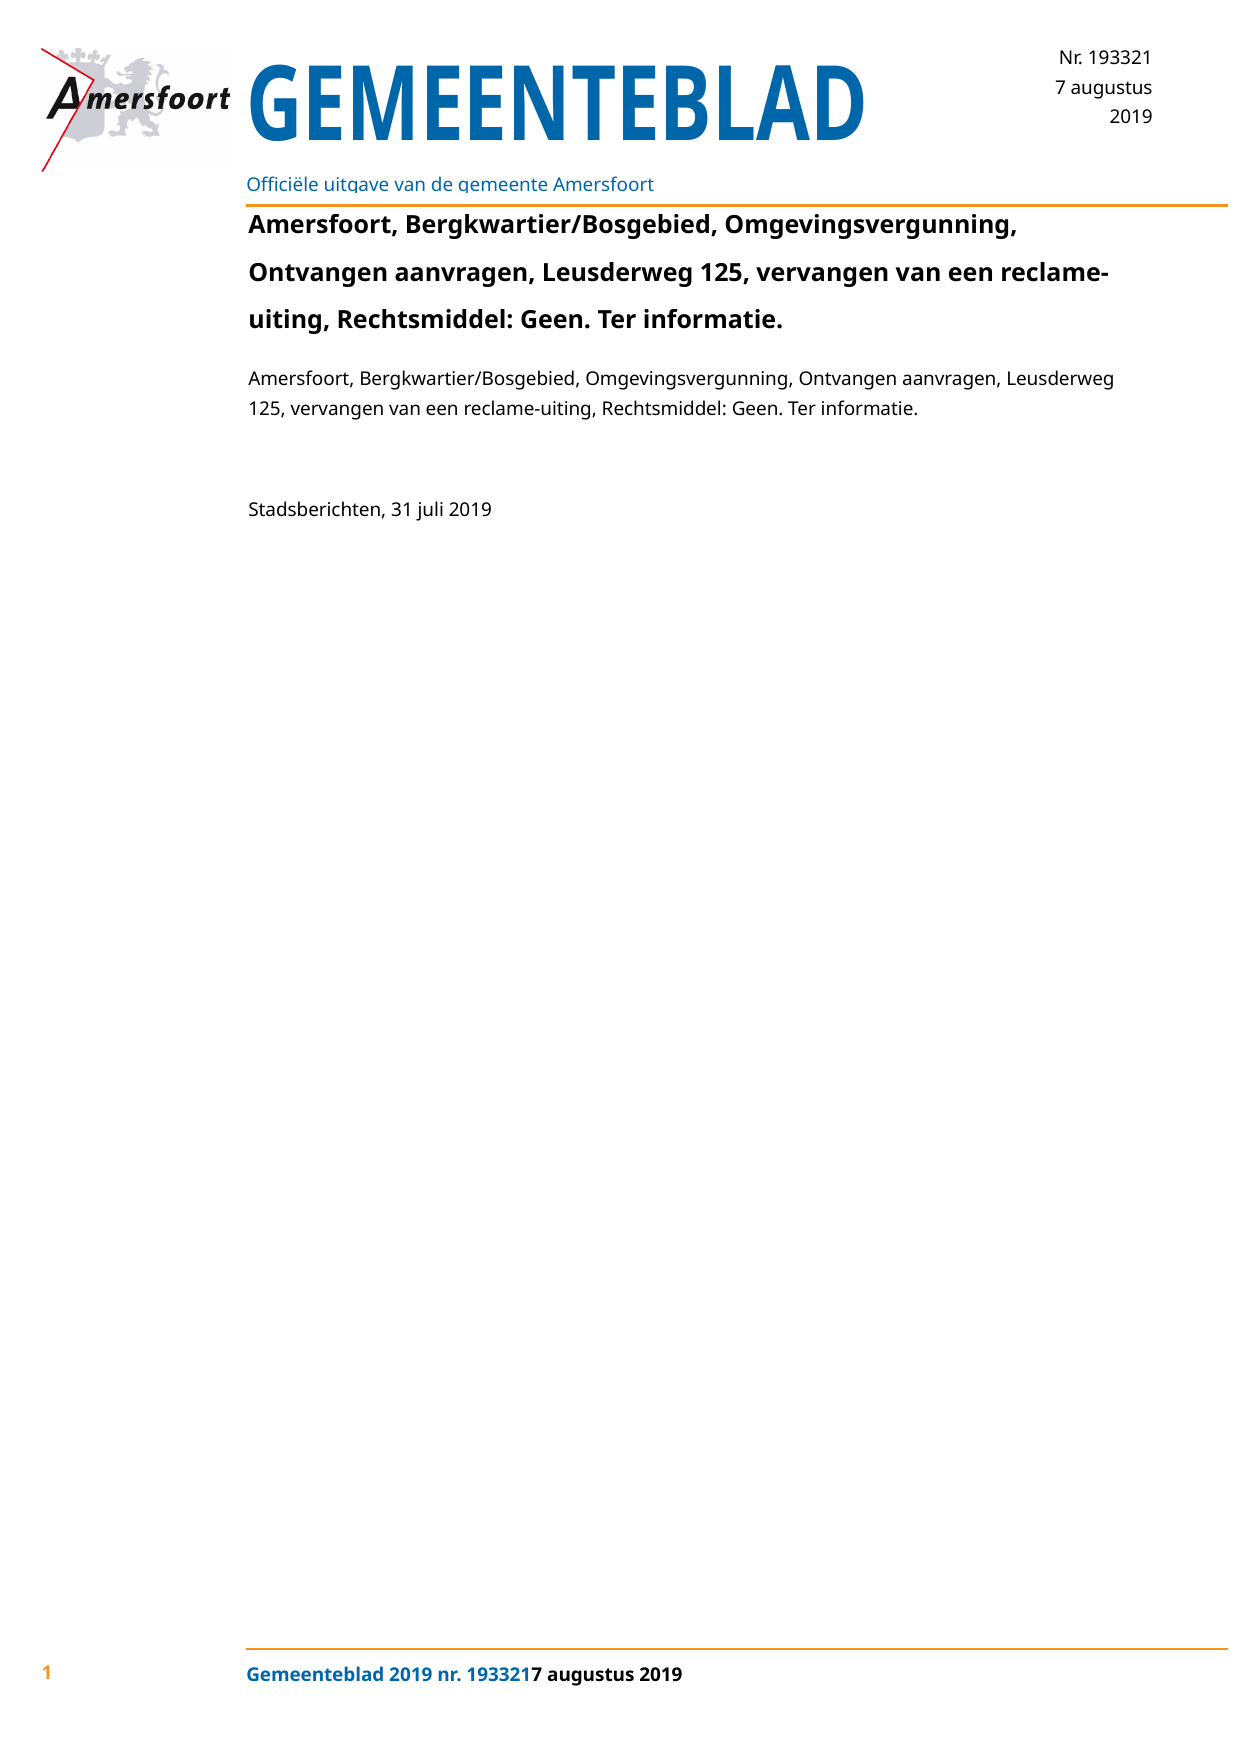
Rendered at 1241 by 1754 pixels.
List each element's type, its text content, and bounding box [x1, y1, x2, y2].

text Amersfoort, Bergkwartier/Bosgebied, Omgevingsvergunning, Ontvangen aanvragen, Leusderweg 125, vervangen van een reclame-uiting, Rechtsmiddel: Geen. Ter informatie. [248, 366, 1152, 421]
picture [41, 47, 231, 172]
text Amersfoort, Bergkwartier/Bosgebied, Omgevingsvergunning, Ontvangen aanvragen, Leusderweg 125, vervangen van een reclame-uiting, Rechtsmiddel: Geen. Ter informatie. [248, 207, 1152, 336]
text Stadsberichten, 31 juli 2019 [248, 496, 1152, 522]
